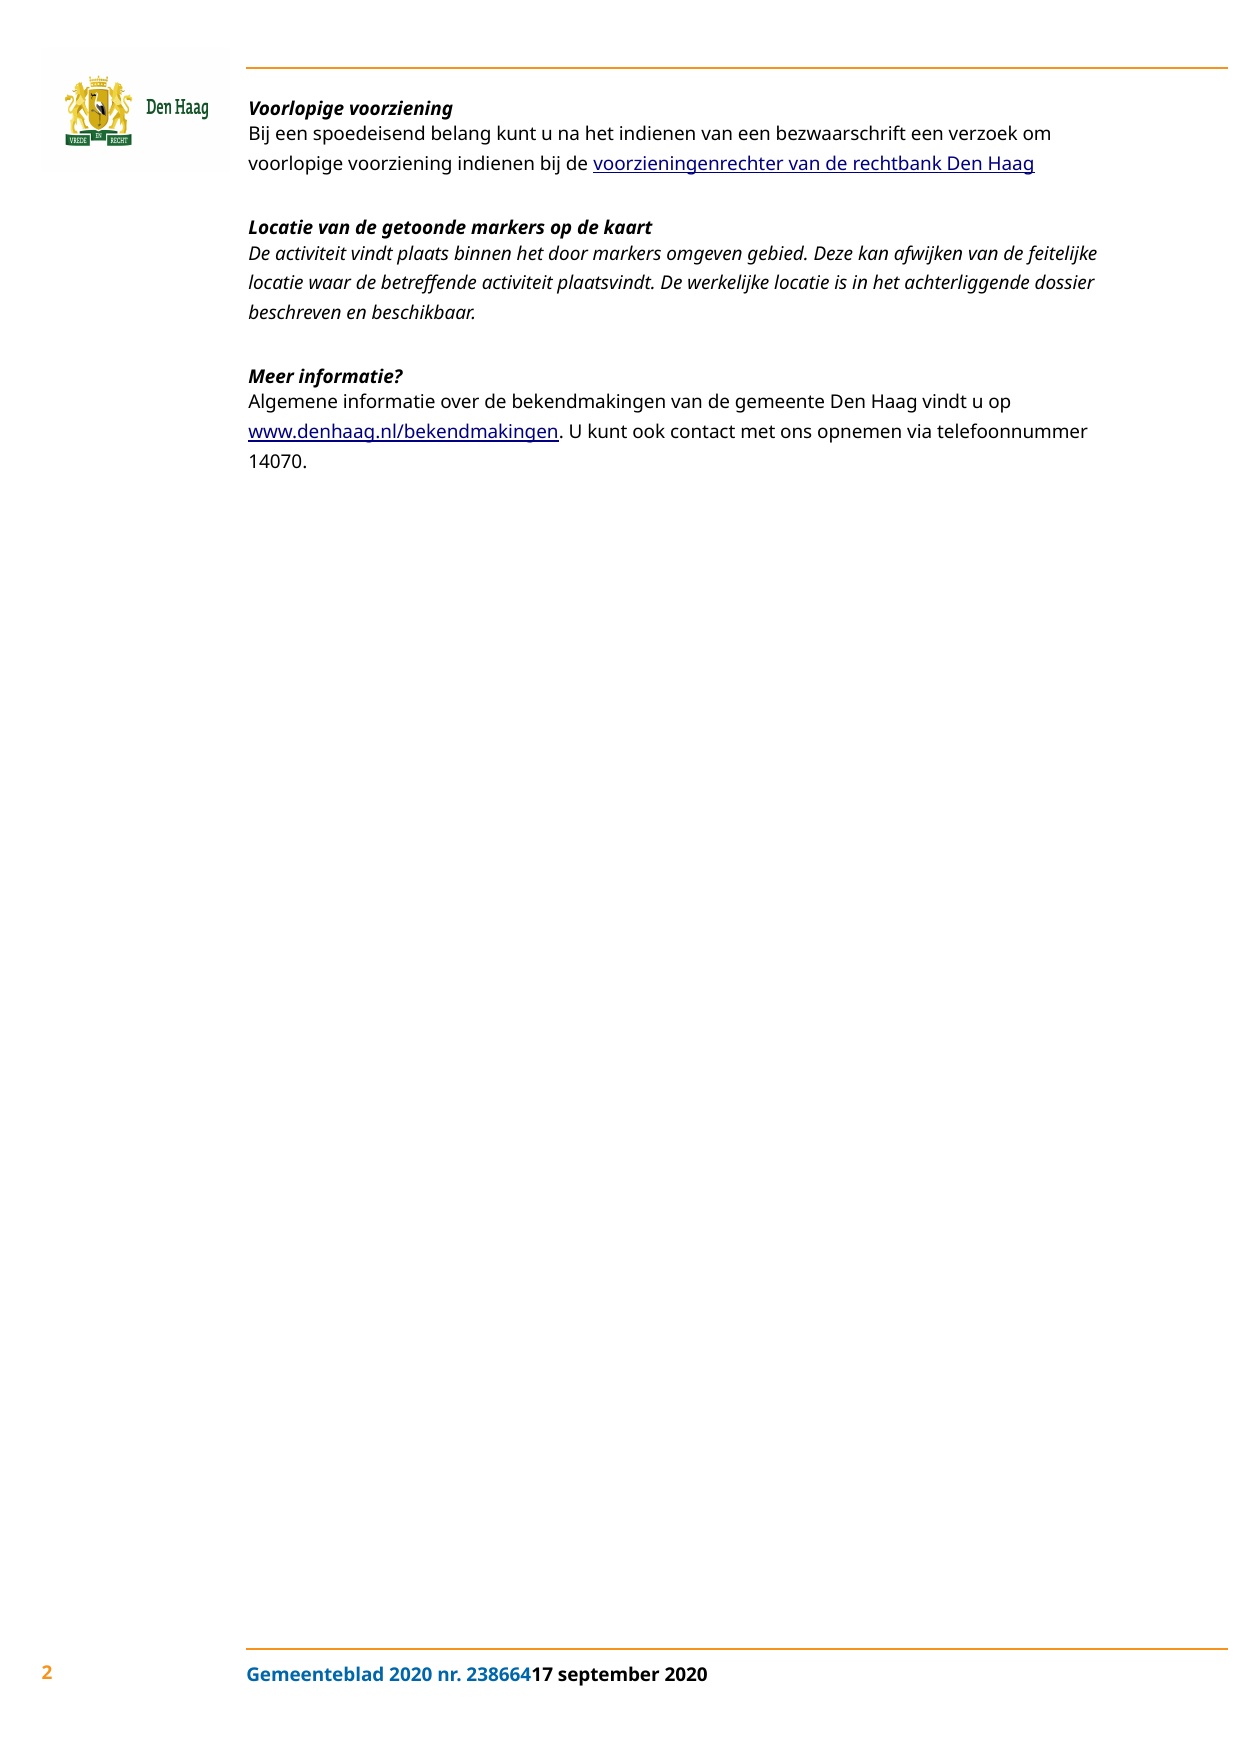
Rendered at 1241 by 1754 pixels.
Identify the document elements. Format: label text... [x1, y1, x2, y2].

text Bij een spoedeisend belang kunt u na het indienen van een bezwaarschrift een verzoek om voorlopige voorziening indienen bij de voorzieningenrechter van de rechtbank Den Haag [248, 121, 1152, 176]
picture [41, 47, 231, 172]
text Locatie van de getoonde markers op de kaart [248, 214, 1152, 240]
text Meer informatie? [248, 363, 1152, 389]
text Algemene informatie over de bekendmakingen van de gemeente Den Haag vindt u op www.denhaag.nl/bekendmakingen. U kunt ook contact met ons opnemen via telefoonnummer 14070. [248, 389, 1152, 473]
text De activiteit vindt plaats binnen het door markers omgeven gebied. Deze kan afwijken van de feitelijke locatie waar de betreffende activiteit plaatsvindt. De werkelijke locatie is in het achterliggende dossier beschreven en beschikbaar. [248, 240, 1152, 325]
text Voorlopige voorziening [248, 95, 1152, 121]
